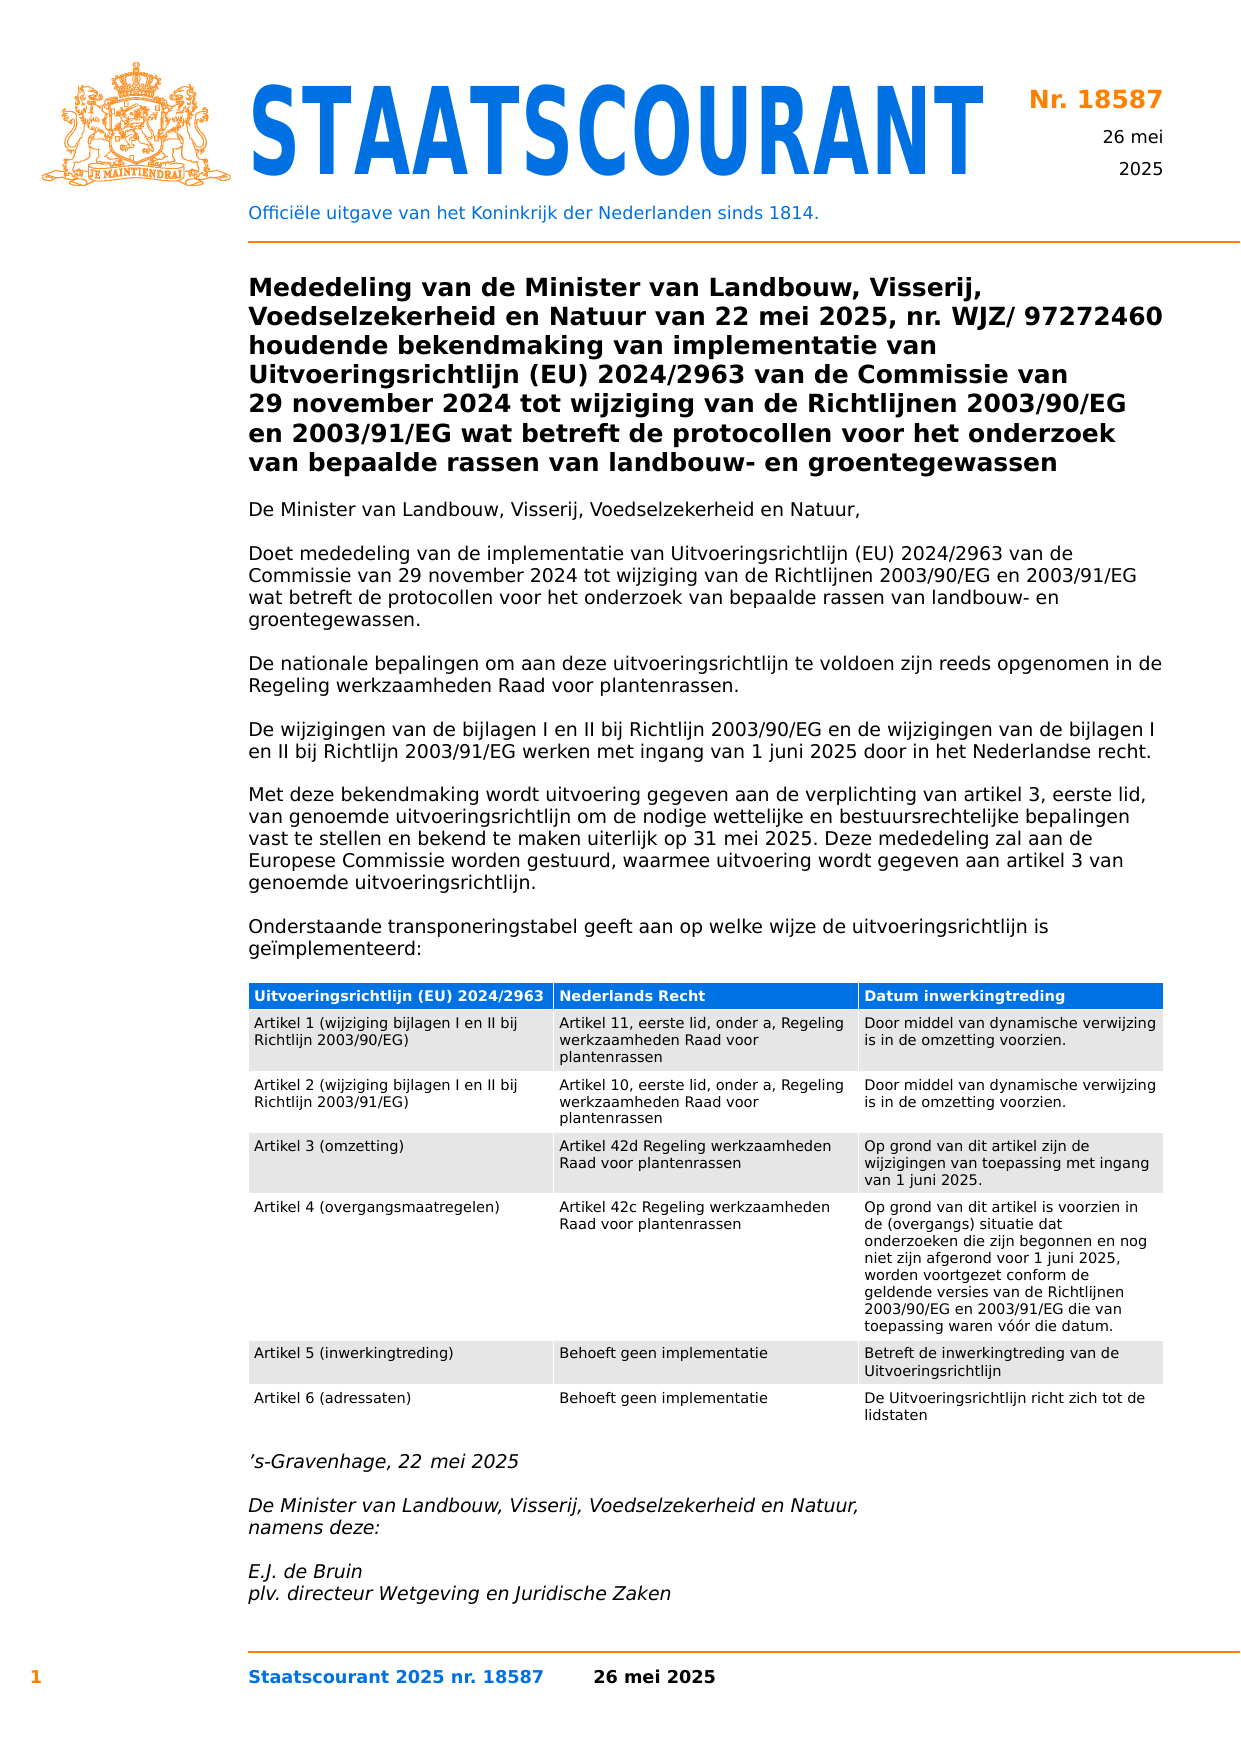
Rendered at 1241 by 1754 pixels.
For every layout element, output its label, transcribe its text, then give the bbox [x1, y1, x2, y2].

table_cell Artikel 3 (omzetting) [249, 1133, 553, 1193]
table_cell Behoeft geen implementatie [554, 1341, 858, 1384]
text ’s-Gravenhage, 22 mei 2025 [248, 1451, 1163, 1473]
table_cell De Uitvoeringsrichtlijn richt zich tot de lidstaten [859, 1385, 1163, 1428]
table_header Uitvoeringsrichtlijn (EU) 2024/2963 [249, 983, 553, 1009]
text Met deze bekendmaking wordt uitvoering gegeven aan de verplichting van artikel 3, eerste lid, van genoemde uitvoeringsrichtlijn om de nodige wettelijke en bestuursrechtelijke bepalingen vast te stellen en bekend te maken uiterlijk op 31 mei 2025. Deze mededeling zal aan de Europese Commissie worden gestuurd, waarmee uitvoering wordt gegeven aan artikel 3 van genoemde uitvoeringsrichtlijn. [248, 784, 1163, 894]
table_cell Artikel 6 (adressaten) [249, 1385, 553, 1428]
picture [41, 62, 231, 186]
table_cell Artikel 5 (inwerkingtreding) [249, 1341, 553, 1384]
table_cell Behoeft geen implementatie [554, 1385, 858, 1428]
table_header STAATSCOURANT [248, 62, 998, 203]
table_header Nederlands Recht [554, 983, 858, 1009]
table_cell Betreft de inwerkingtreding van de Uitvoeringsrichtlijn [859, 1341, 1163, 1384]
table_cell Op grond van dit artikel is voorzien in de (overgangs) situatie dat onderzoeken die zijn begonnen en nog niet zijn afgerond voor 1 juni 2025, worden voortgezet conform de geldende versies van de Richtlijnen 2003/90/EG en 2003/91/EG die van toepassing waren vóór die datum. [859, 1195, 1163, 1340]
table_cell Artikel 42d Regeling werkzaamheden Raad voor plantenrassen [554, 1133, 858, 1193]
table_cell Artikel 42c Regeling werkzaamheden Raad voor plantenrassen [554, 1195, 858, 1340]
table_cell Artikel 1 (wijziging bijlagen I en II bij Richtlijn 2003/90/EG) [249, 1010, 553, 1071]
text De nationale bepalingen om aan deze uitvoeringsrichtlijn te voldoen zijn reeds opgenomen in de Regeling werkzaamheden Raad voor plantenrassen. [248, 653, 1163, 697]
text De wijzigingen van de bijlagen I en II bij Richtlijn 2003/90/EG en de wijzigingen van de bijlagen I en II bij Richtlijn 2003/91/EG werken met ingang van 1 juni 2025 door in het Nederlandse recht. [248, 718, 1163, 762]
table_header Nr. 18587 [998, 62, 1240, 121]
subtitle Mededeling van de Minister van Landbouw, Visserij, Voedselzekerheid en Natuur van 22 mei 2025, nr. WJZ/ 97272460 houdende bekendmaking van implementatie van Uitvoeringsrichtlijn (EU) 2024/2963 van de Commissie van 29 november 2024 tot wijziging van de Richtlijnen 2003/90/EG en 2003/91/EG wat betreft de protocollen voor het onderzoek van bepaalde rassen van landbouw- en groentegewassen [248, 273, 1163, 477]
table_header Datum inwerkingtreding [859, 983, 1163, 1009]
table_cell Door middel van dynamische verwijzing is in de omzetting voorzien. [859, 1010, 1163, 1071]
table_cell Door middel van dynamische verwijzing is in de omzetting voorzien. [859, 1072, 1163, 1132]
text De Minister van Landbouw, Visserij, Voedselzekerheid en Natuur, [248, 499, 1163, 521]
text De Minister van Landbouw, Visserij, Voedselzekerheid en Natuur, namens deze: E.J. de Bruin plv. directeur Wetgeving en Juridische Zaken [248, 1495, 1163, 1605]
text Doet mededeling van de implementatie van Uitvoeringsrichtlijn (EU) 2024/2963 van de Commissie van 29 november 2024 tot wijziging van de Richtlijnen 2003/90/EG en 2003/91/EG wat betreft de protocollen voor het onderzoek van bepaalde rassen van landbouw- en groentegewassen. [248, 543, 1163, 631]
table_cell Artikel 11, eerste lid, onder a, Regeling werkzaamheden Raad voor plantenrassen [554, 1010, 858, 1071]
table_cell 2025 [998, 153, 1240, 203]
table_header [25, 62, 248, 241]
table_cell 26 mei [998, 121, 1240, 153]
table_cell Op grond van dit artikel zijn de wijzigingen van toepassing met ingang van 1 juni 2025. [859, 1133, 1163, 1193]
text Onderstaande transponeringstabel geeft aan op welke wijze de uitvoeringsrichtlijn is geïmplementeerd: [248, 916, 1163, 960]
table_cell Artikel 10, eerste lid, onder a, Regeling werkzaamheden Raad voor plantenrassen [554, 1072, 858, 1132]
table_cell Officiële uitgave van het Koninkrijk der Nederlanden sinds 1814. [248, 203, 1240, 241]
table_cell Artikel 2 (wijziging bijlagen I en II bij Richtlijn 2003/91/EG) [249, 1072, 553, 1132]
table_cell Artikel 4 (overgangsmaatregelen) [249, 1195, 553, 1340]
